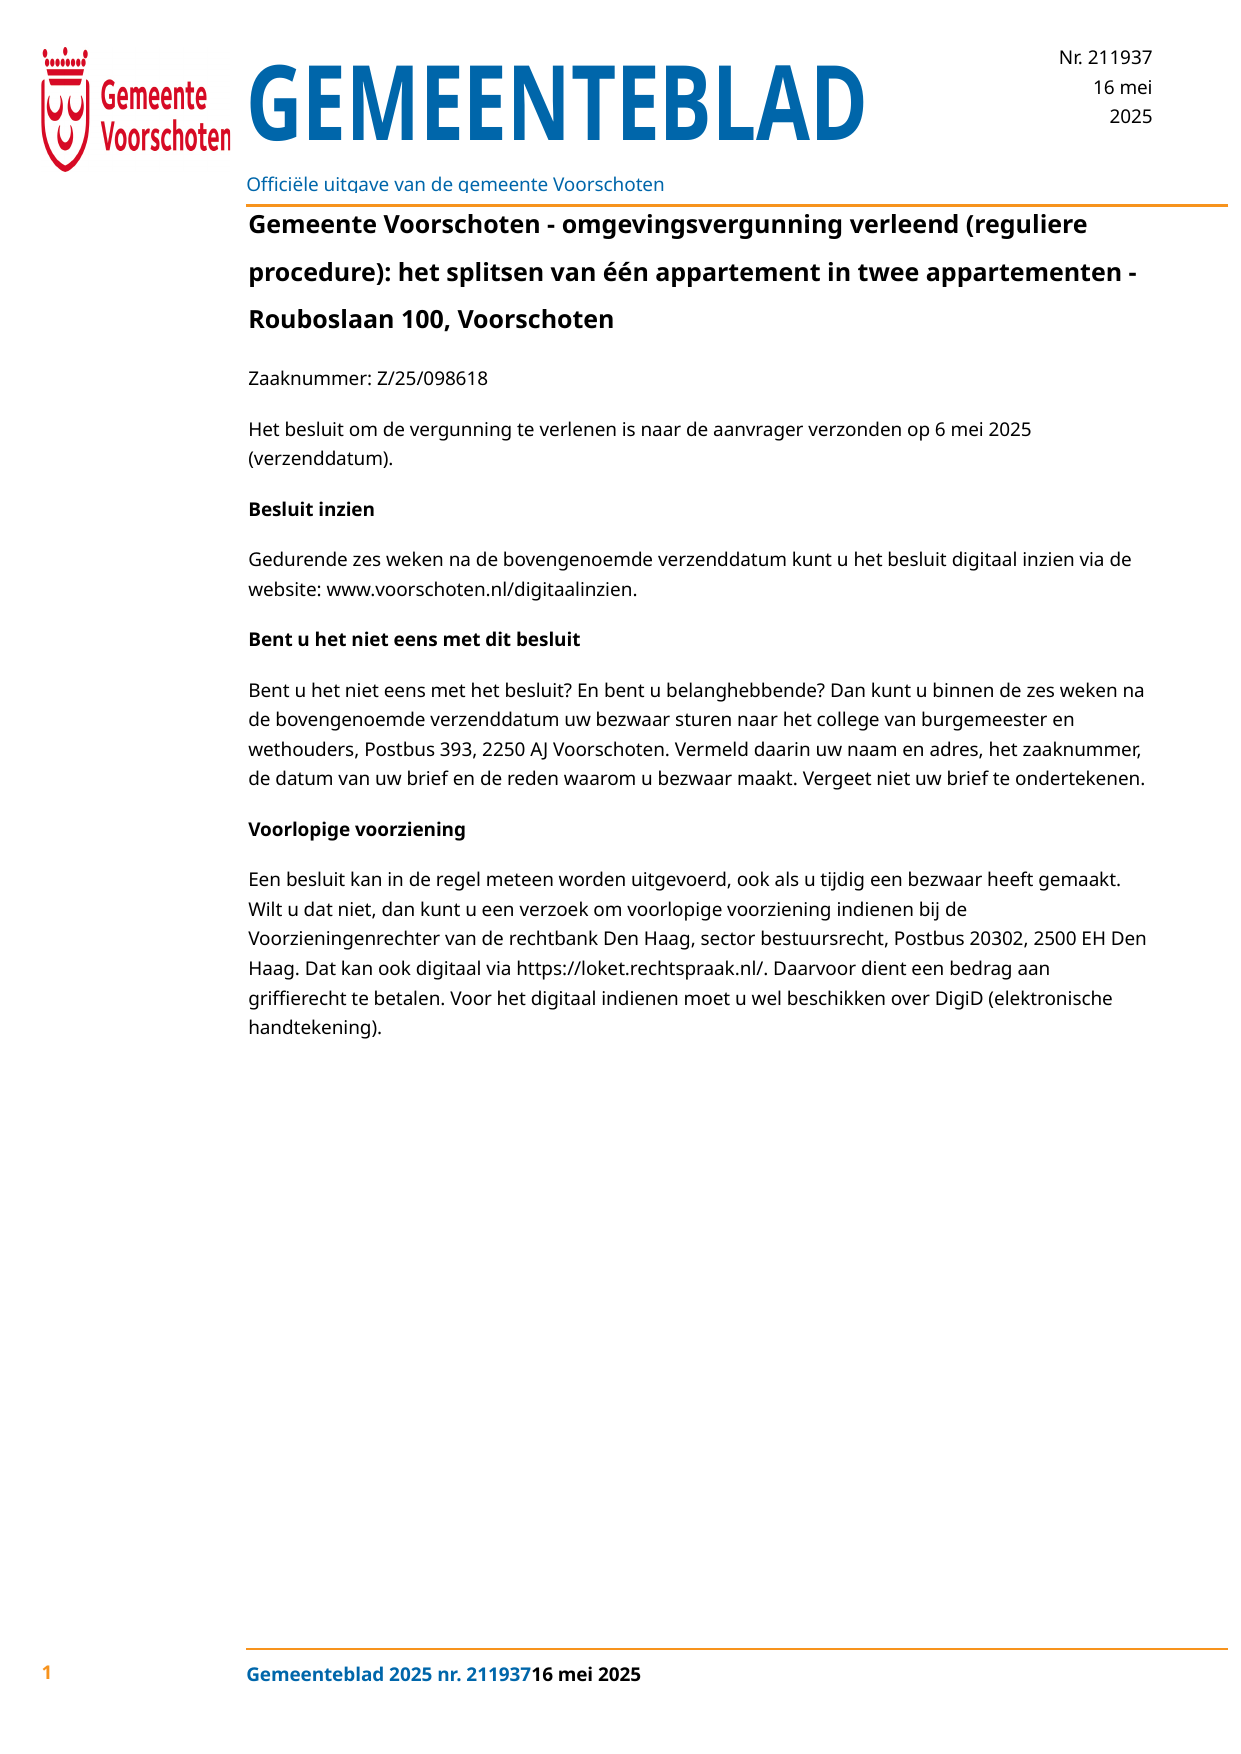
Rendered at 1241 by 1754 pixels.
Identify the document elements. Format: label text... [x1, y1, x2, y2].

text Gedurende zes weken na de bovengenoemde verzenddatum kunt u het besluit digitaal inzien via de website: www.voorschoten.nl/digitaalinzien. [248, 546, 1152, 602]
text Bent u het niet eens met het besluit? En bent u belanghebbende? Dan kunt u binnen de zes weken na de bovengenoemde verzenddatum uw bezwaar sturen naar het college van burgemeester en wethouders, Postbus 393, 2250 AJ Voorschoten. Vermeld daarin uw naam en adres, het zaaknummer, de datum van uw brief en de reden waarom u bezwaar maakt. Vergeet niet uw brief te ondertekenen. [248, 677, 1152, 791]
picture [41, 47, 231, 172]
text Besluit inzien [248, 496, 1152, 522]
text Bent u het niet eens met dit besluit [248, 626, 1152, 652]
text Voorlopige voorziening [248, 816, 1152, 842]
text Zaaknummer: Z/25/098618 [248, 366, 1152, 391]
text Een besluit kan in de regel meteen worden uitgevoerd, ook als u tijdig een bezwaar heeft gemaakt. Wilt u dat niet, dan kunt u een verzoek om voorlopige voorziening indienen bij de Voorzieningenrechter van de rechtbank Den Haag, sector bestuursrecht, Postbus 20302, 2500 EH Den Haag. Dat kan ook digitaal via https://loket.rechtspraak.nl/. Daarvoor dient een bedrag aan griffierecht te betalen. Voor het digitaal indienen moet u wel beschikken over DigiD (elektronische handtekening). [248, 866, 1152, 1040]
text Gemeente Voorschoten - omgevingsvergunning verleend (reguliere procedure): het splitsen van één appartement in twee appartementen - Rouboslaan 100, Voorschoten [248, 207, 1152, 336]
text Het besluit om de vergunning te verlenen is naar de aanvrager verzonden op 6 mei 2025 (verzenddatum). [248, 416, 1152, 471]
